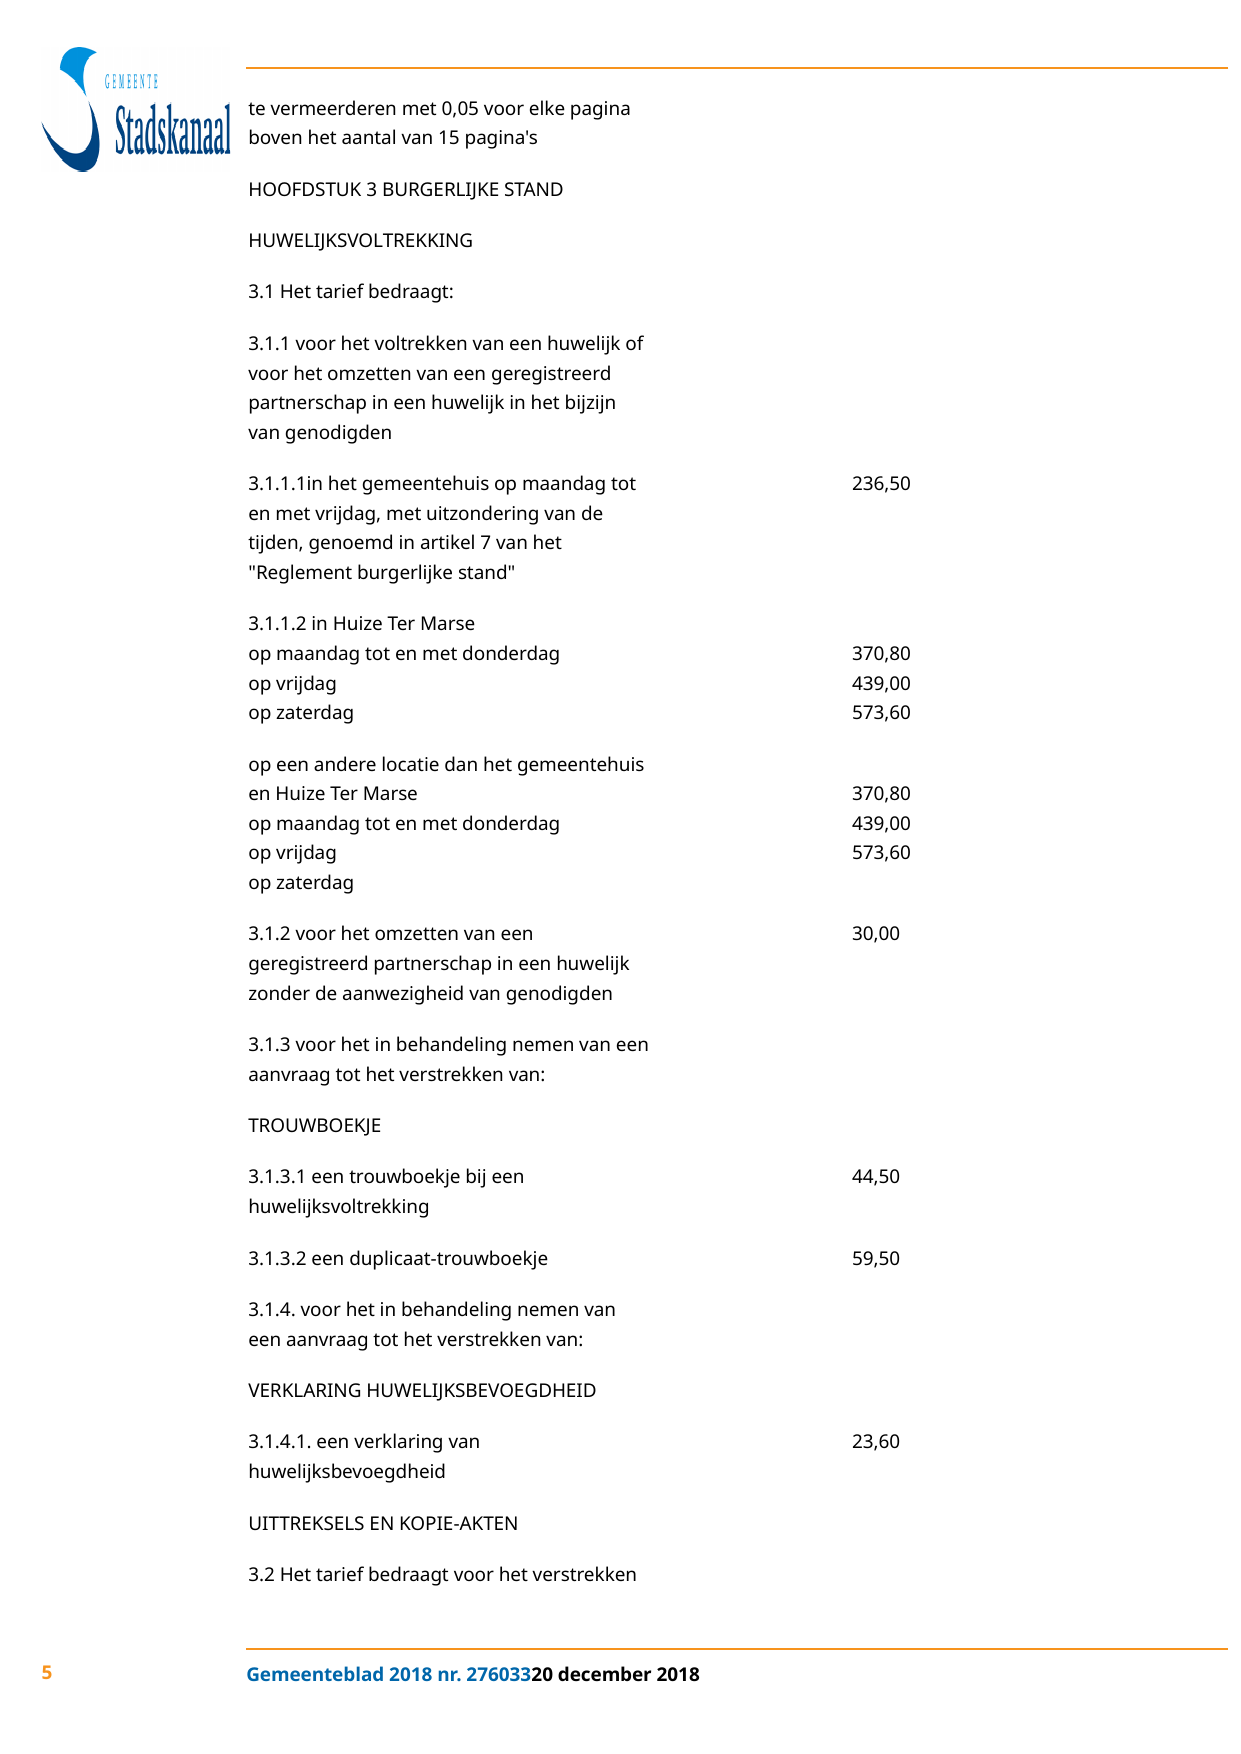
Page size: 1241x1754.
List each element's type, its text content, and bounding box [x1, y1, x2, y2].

picture [41, 47, 231, 172]
table_cell [652, 895, 852, 921]
table_cell [852, 1031, 1052, 1087]
table_cell [652, 751, 852, 895]
table_cell [652, 1219, 852, 1245]
table_cell [652, 1138, 852, 1164]
table_cell 370,80 439,00 573,60 [852, 611, 1052, 725]
table_cell [248, 445, 652, 470]
table_cell [652, 470, 852, 585]
table_cell [852, 1377, 1052, 1403]
table_cell [248, 253, 652, 279]
table_cell [248, 1536, 652, 1561]
table_cell [652, 1429, 852, 1484]
table_cell [652, 1510, 852, 1536]
table_cell UITTREKSELS EN KOPIE-AKTEN [248, 1510, 652, 1536]
table_cell [652, 445, 852, 470]
table_cell [652, 1403, 852, 1429]
table_cell [852, 585, 1052, 611]
table_cell 3.1.3.2 een duplicaat-trouwboekje [248, 1245, 652, 1271]
table_cell [852, 1006, 1052, 1031]
table_cell [652, 1296, 852, 1352]
table_cell [852, 725, 1052, 751]
table_cell TROUWBOEKJE [248, 1112, 652, 1138]
table_cell 3.1.1.1in het gemeentehuis op maandag tot en met vrijdag, met uitzondering van de tijden, genoemd in artikel 7 van het "Reglement burgerlijke stand" [248, 470, 652, 585]
table_cell te vermeerderen met 0,05 voor elke pagina boven het aantal van 15 pagina's [248, 95, 652, 150]
table_cell [852, 1112, 1052, 1138]
table_cell [852, 227, 1052, 253]
table_cell [248, 1219, 652, 1245]
table_cell [852, 253, 1052, 279]
table_cell HUWELIJKSVOLTREKKING [248, 227, 652, 253]
table_cell 3.1.2 voor het omzetten van een geregistreerd partnerschap in een huwelijk zonder de aanwezigheid van genodigden [248, 921, 652, 1006]
table_cell [852, 1484, 1052, 1510]
table_cell 30,00 [852, 921, 1052, 1006]
table_cell [652, 1245, 852, 1271]
table_cell 3.1.3.1 een trouwboekje bij een huwelijksvoltrekking [248, 1164, 652, 1219]
table_cell [652, 1377, 852, 1403]
table_cell 370,80 439,00 573,60 [852, 751, 1052, 895]
table_cell [652, 150, 852, 176]
table_cell [652, 1164, 852, 1219]
table_cell 3.1.1.2 in Huize Ter Marse op maandag tot en met donderdag op vrijdag op zaterdag [248, 611, 652, 725]
table_cell [652, 611, 852, 725]
table_cell [248, 1271, 652, 1296]
table_cell [852, 176, 1052, 202]
table_cell 44,50 [852, 1164, 1052, 1219]
table_cell [652, 585, 852, 611]
table_cell 3.2 Het tarief bedraagt voor het verstrekken [248, 1561, 652, 1587]
table_cell [852, 1352, 1052, 1377]
table_cell [248, 1087, 652, 1112]
table_cell [652, 1006, 852, 1031]
table_cell [652, 330, 852, 445]
table_cell [852, 1561, 1052, 1587]
table_cell [852, 1510, 1052, 1536]
table_cell 3.1 Het tarief bedraagt: [248, 279, 652, 304]
table_cell HOOFDSTUK 3 BURGERLIJKE STAND [248, 176, 652, 202]
table_cell [852, 895, 1052, 921]
table_cell [248, 1006, 652, 1031]
table_cell 3.1.4.1. een verklaring van huwelijksbevoegdheid [248, 1429, 652, 1484]
table_cell 3.1.1 voor het voltrekken van een huwelijk of voor het omzetten van een geregistreerd partnerschap in een huwelijk in het bijzijn van genodigden [248, 330, 652, 445]
table_cell 3.1.3 voor het in behandeling nemen van een aanvraag tot het verstrekken van: [248, 1031, 652, 1087]
table_cell [652, 1561, 852, 1587]
table_cell [248, 202, 652, 227]
table_cell [248, 725, 652, 751]
table_cell [852, 1536, 1052, 1561]
table_cell 23,60 [852, 1429, 1052, 1484]
table_cell [248, 1403, 652, 1429]
table_cell [248, 305, 652, 330]
table_cell [852, 1403, 1052, 1429]
table_cell [248, 585, 652, 611]
table_cell [652, 1271, 852, 1296]
table_cell [652, 279, 852, 304]
table_cell [248, 1484, 652, 1510]
table_cell VERKLARING HUWELIJKSBEVOEGDHEID [248, 1377, 652, 1403]
table_cell 236,50 [852, 470, 1052, 585]
table_cell [852, 95, 1052, 150]
table_cell [852, 202, 1052, 227]
table_cell op een andere locatie dan het gemeentehuis en Huize Ter Marse op maandag tot en met donderdag op vrijdag op zaterdag [248, 751, 652, 895]
table_cell [652, 1031, 852, 1087]
table_cell [652, 1484, 852, 1510]
table_cell [852, 445, 1052, 470]
table_cell [852, 279, 1052, 304]
table_cell [852, 1138, 1052, 1164]
table_cell [652, 95, 852, 150]
table_cell [652, 1112, 852, 1138]
table_cell [248, 895, 652, 921]
table_cell [652, 202, 852, 227]
table_cell [652, 921, 852, 1006]
table_cell [852, 1271, 1052, 1296]
table_cell [652, 1087, 852, 1112]
table_cell [852, 1219, 1052, 1245]
table_cell [852, 305, 1052, 330]
table_cell [652, 305, 852, 330]
table_cell [248, 1138, 652, 1164]
table_cell 59,50 [852, 1245, 1052, 1271]
table_cell [852, 150, 1052, 176]
table_cell [652, 1536, 852, 1561]
table_cell [852, 330, 1052, 445]
table_cell [852, 1296, 1052, 1352]
table_cell [652, 1352, 852, 1377]
table_cell [652, 725, 852, 751]
table_cell [852, 1087, 1052, 1112]
table_cell [652, 176, 852, 202]
table_cell 3.1.4. voor het in behandeling nemen van een aanvraag tot het verstrekken van: [248, 1296, 652, 1352]
table_cell [248, 1352, 652, 1377]
table_cell [248, 150, 652, 176]
table_cell [652, 227, 852, 253]
table_cell [652, 253, 852, 279]
